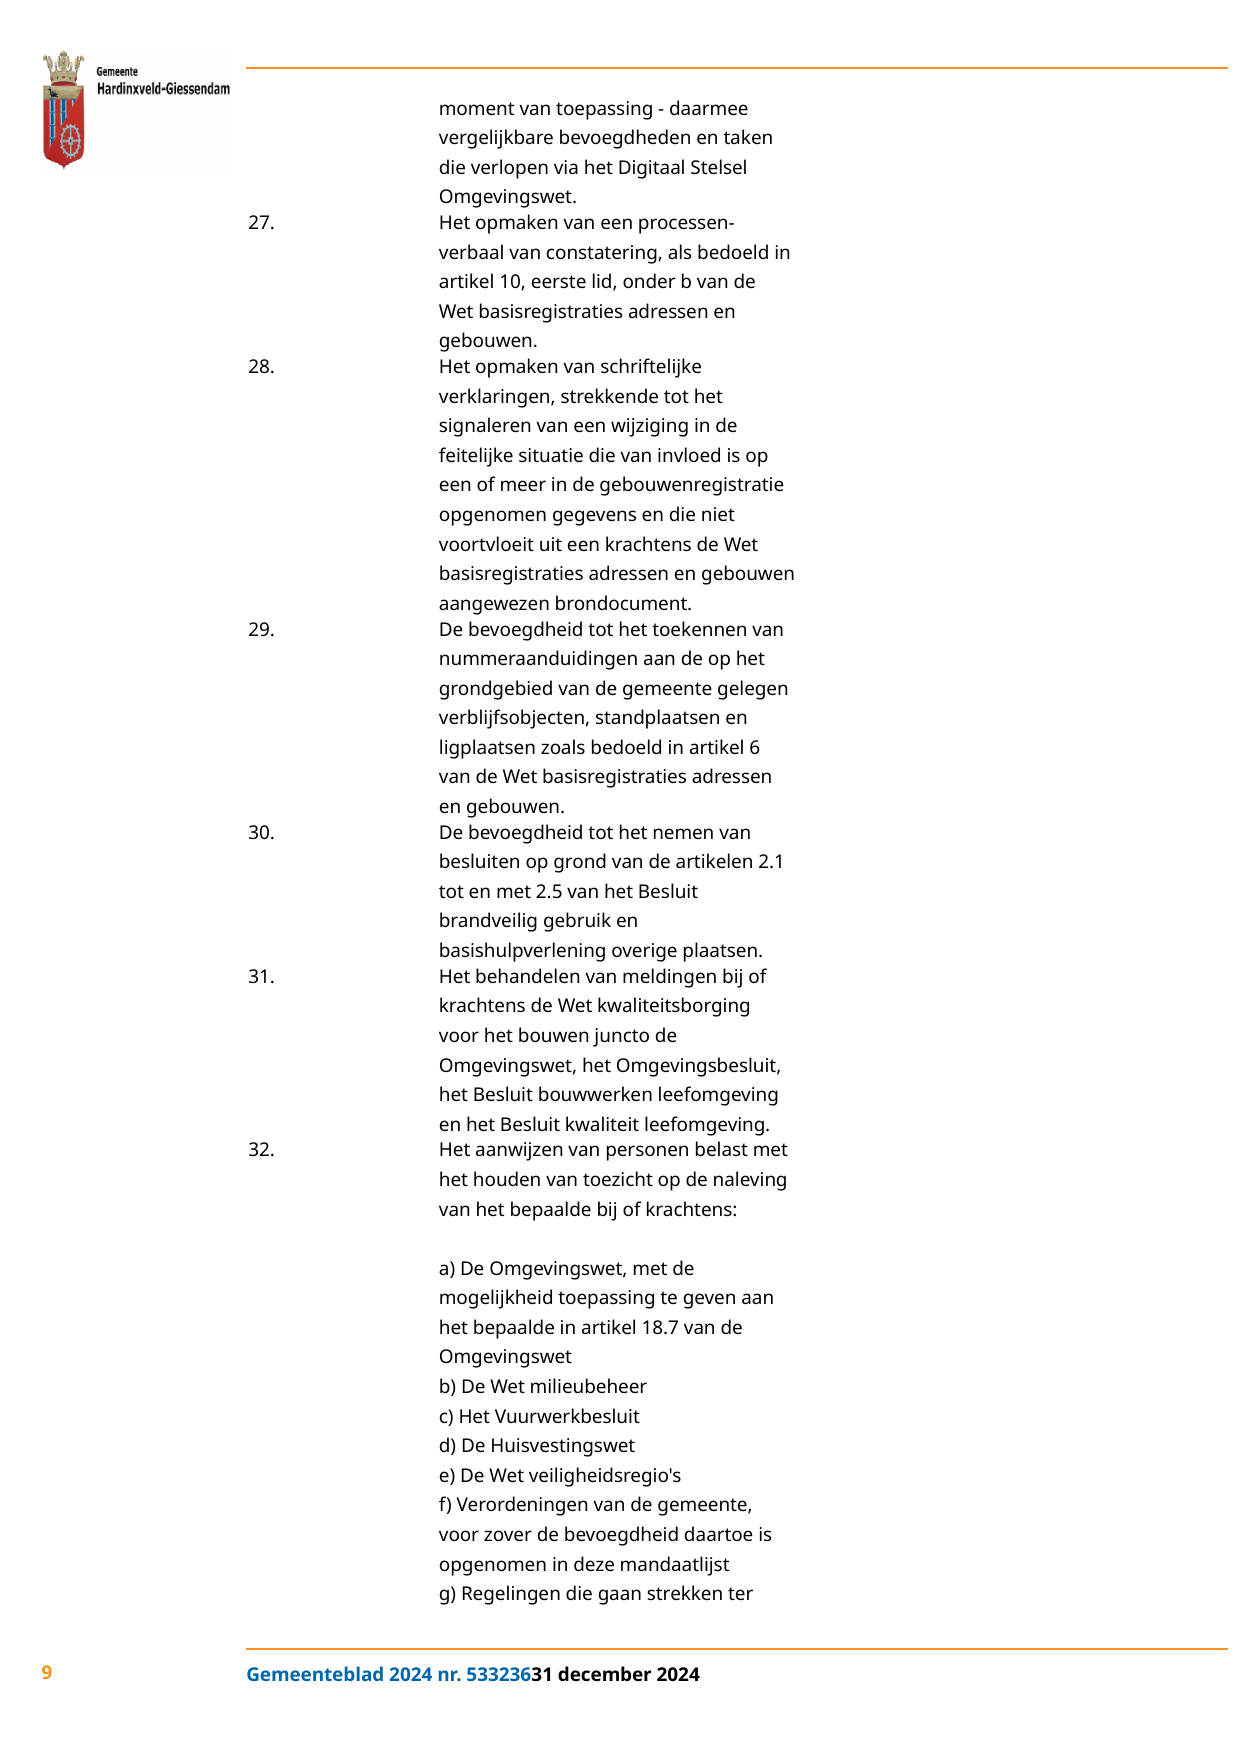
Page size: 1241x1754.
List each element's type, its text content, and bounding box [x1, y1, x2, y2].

table_cell [795, 95, 1152, 209]
table_cell [795, 616, 1152, 819]
table_cell 28. [248, 353, 439, 616]
table_cell 30. [248, 819, 439, 963]
table_cell [795, 1137, 1152, 1606]
table_cell [795, 963, 1152, 1137]
table_cell [795, 209, 1152, 353]
table_cell [795, 353, 1152, 616]
table_cell De bevoegdheid tot het nemen van besluiten op grond van de artikelen 2.1 tot en met 2.5 van het Besluit brandveilig gebruik en basishulpverlening overige plaatsen. [439, 819, 795, 963]
table_cell Het behandelen van meldingen bij of krachtens de Wet kwaliteitsborging voor het bouwen juncto de Omgevingswet, het Omgevingsbesluit, het Besluit bouwwerken leefomgeving en het Besluit kwaliteit leefomgeving. [439, 963, 795, 1137]
table_cell 31. [248, 963, 439, 1137]
picture [41, 47, 231, 172]
table_cell 32. [248, 1137, 439, 1606]
table_cell 29. [248, 616, 439, 819]
table_cell Het opmaken van schriftelijke verklaringen, strekkende tot het signaleren van een wijziging in de feitelijke situatie die van invloed is op een of meer in de gebouwenregistratie opgenomen gegevens en die niet voortvloeit uit een krachtens de Wet basisregistraties adressen en gebouwen aangewezen brondocument. [439, 353, 795, 616]
table_cell [248, 95, 439, 209]
table_cell Het aanwijzen van personen belast met het houden van toezicht op de naleving van het bepaalde bij of krachtens: a) De Omgevingswet, met de mogelijkheid toepassing te geven aan het bepaalde in artikel 18.7 van de Omgevingswet b) De Wet milieubeheer c) Het Vuurwerkbesluit d) De Huisvestingswet e) De Wet veiligheidsregio's f) Verordeningen van de gemeente, voor zover de bevoegdheid daartoe is opgenomen in deze mandaatlijst g) Regelingen die gaan strekken ter [439, 1137, 795, 1606]
table_cell moment van toepassing - daarmee vergelijkbare bevoegdheden en taken die verlopen via het Digitaal Stelsel Omgevingswet. [439, 95, 795, 209]
table_cell 27. [248, 209, 439, 353]
table_cell Het opmaken van een processen-verbaal van constatering, als bedoeld in artikel 10, eerste lid, onder b van de Wet basisregistraties adressen en gebouwen. [439, 209, 795, 353]
table_cell [795, 819, 1152, 963]
table_cell De bevoegdheid tot het toekennen van nummeraanduidingen aan de op het grondgebied van de gemeente gelegen verblijfsobjecten, standplaatsen en ligplaatsen zoals bedoeld in artikel 6 van de Wet basisregistraties adressen en gebouwen. [439, 616, 795, 819]
